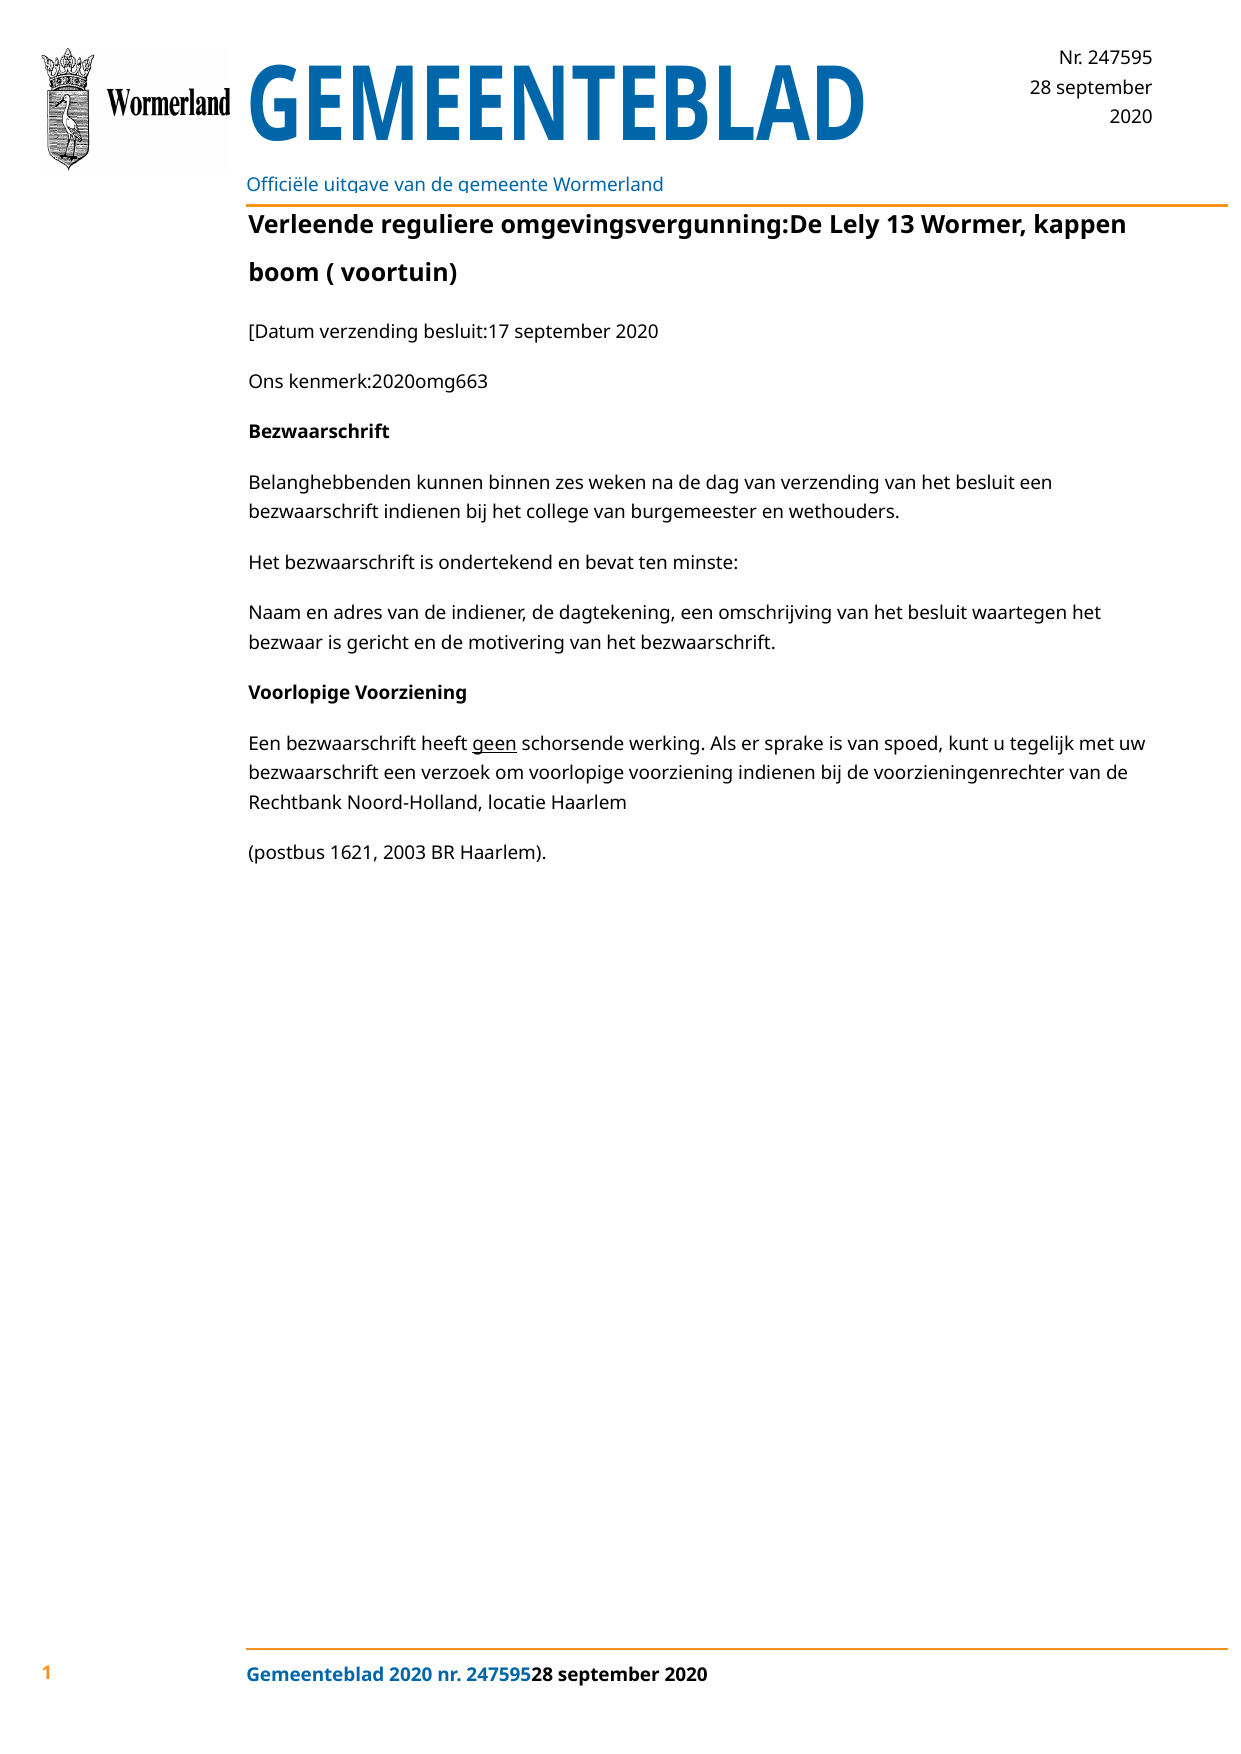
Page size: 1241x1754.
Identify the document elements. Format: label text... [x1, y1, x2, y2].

text Het bezwaarschrift is ondertekend en bevat ten minste: [248, 549, 1152, 575]
text Bezwaarschrift [248, 419, 1152, 444]
text Voorlopige Voorziening [248, 679, 1152, 705]
picture [41, 47, 231, 172]
text Een bezwaarschrift heeft geen schorsende werking. Als er sprake is van spoed, kunt u tegelijk met uw bezwaarschrift een verzoek om voorlopige voorziening indienen bij de voorzieningenrechter van de Rechtbank Noord-Holland, locatie Haarlem [248, 730, 1152, 815]
text Ons kenmerk:2020omg663 [248, 368, 1152, 394]
text (postbus 1621, 2003 BR Haarlem). [248, 839, 1152, 865]
text Belanghebbenden kunnen binnen zes weken na de dag van verzending van het besluit een bezwaarschrift indienen bij het college van burgemeester en wethouders. [248, 469, 1152, 524]
text Verleende reguliere omgevingsvergunning:De Lely 13 Wormer, kappen boom ( voortuin) [248, 207, 1152, 288]
text [Datum verzending besluit:17 september 2020 [248, 318, 1152, 344]
text Naam en adres van de indiener, de dagtekening, een omschrijving van het besluit waartegen het bezwaar is gericht en de motivering van het bezwaarschrift. [248, 599, 1152, 655]
